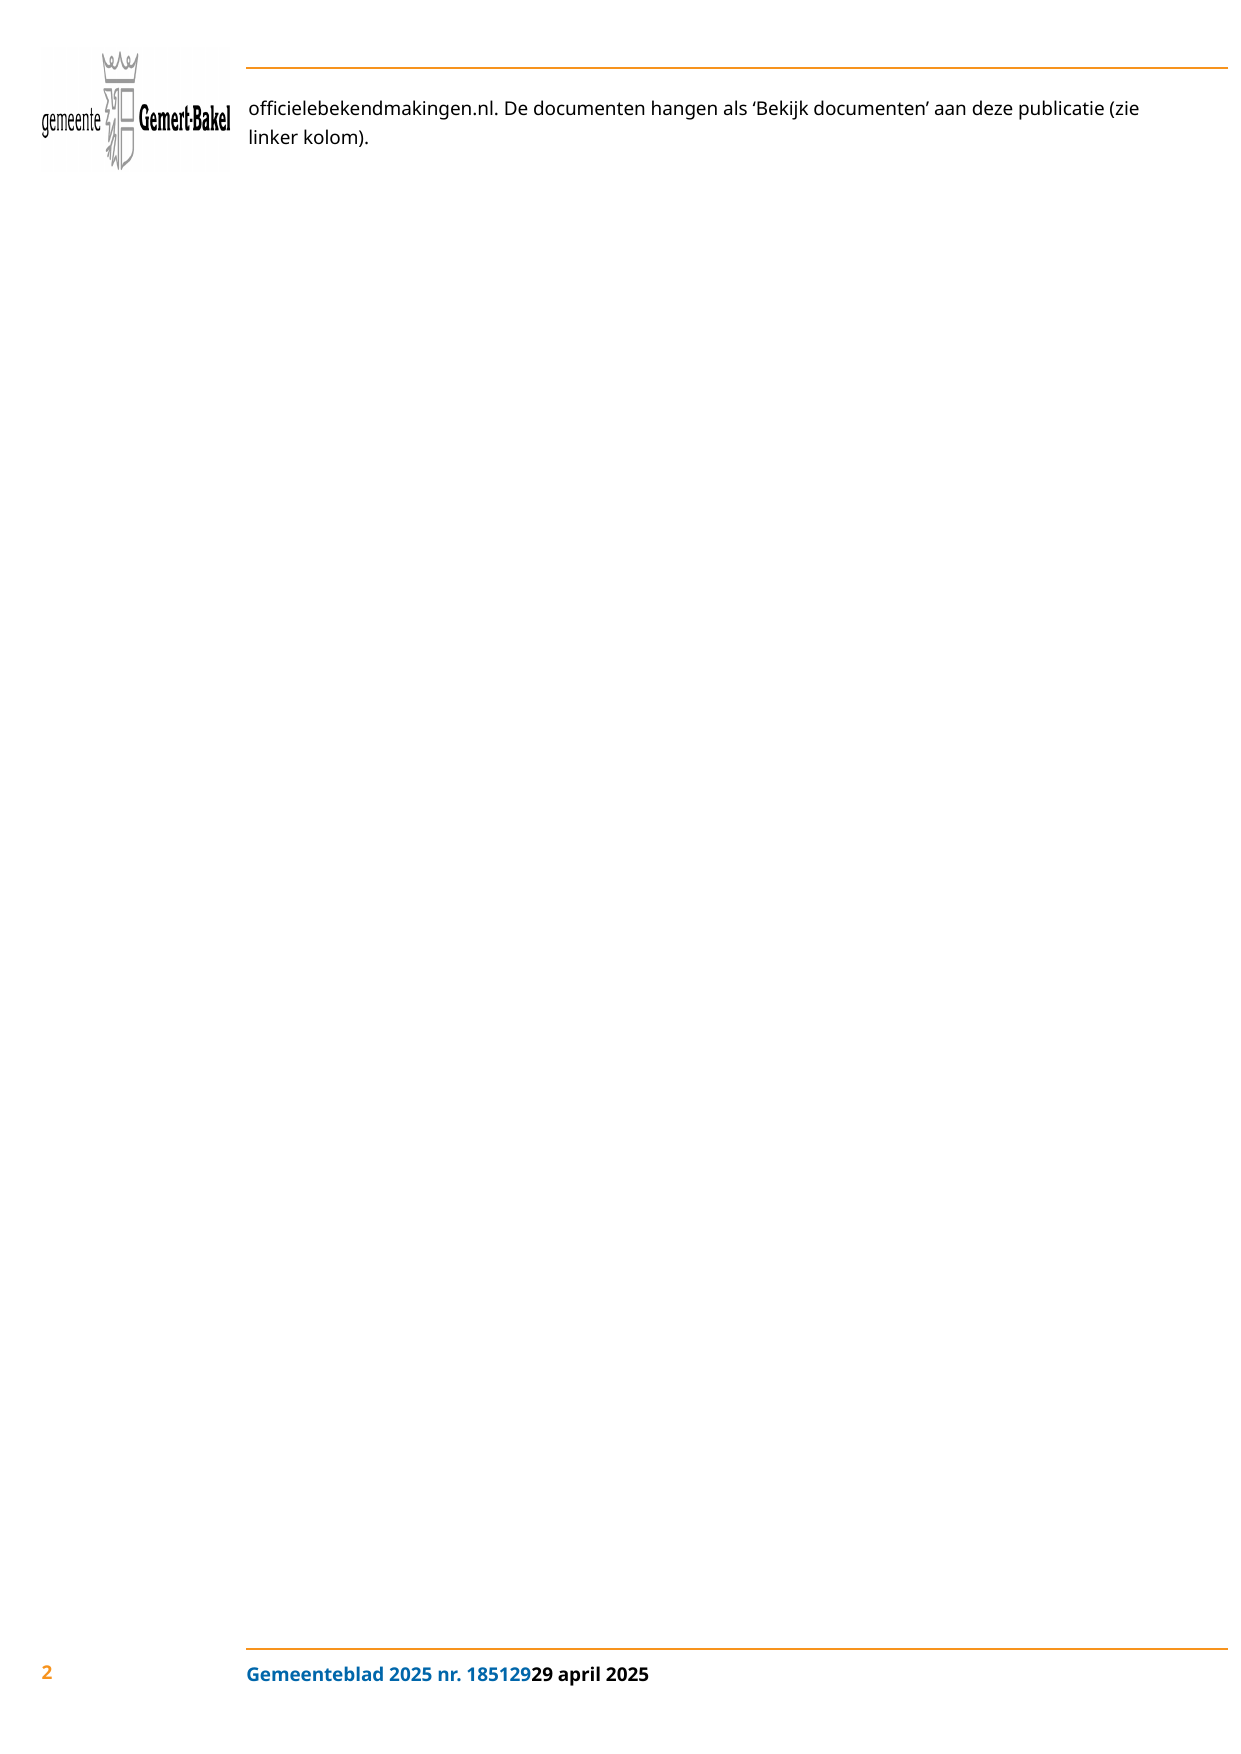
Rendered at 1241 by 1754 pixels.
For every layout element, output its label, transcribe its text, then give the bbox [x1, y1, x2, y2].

picture [41, 47, 231, 172]
text officielebekendmakingen.nl. De documenten hangen als ‘Bekijk documenten’ aan deze publicatie (zie linker kolom). [248, 95, 1152, 150]
